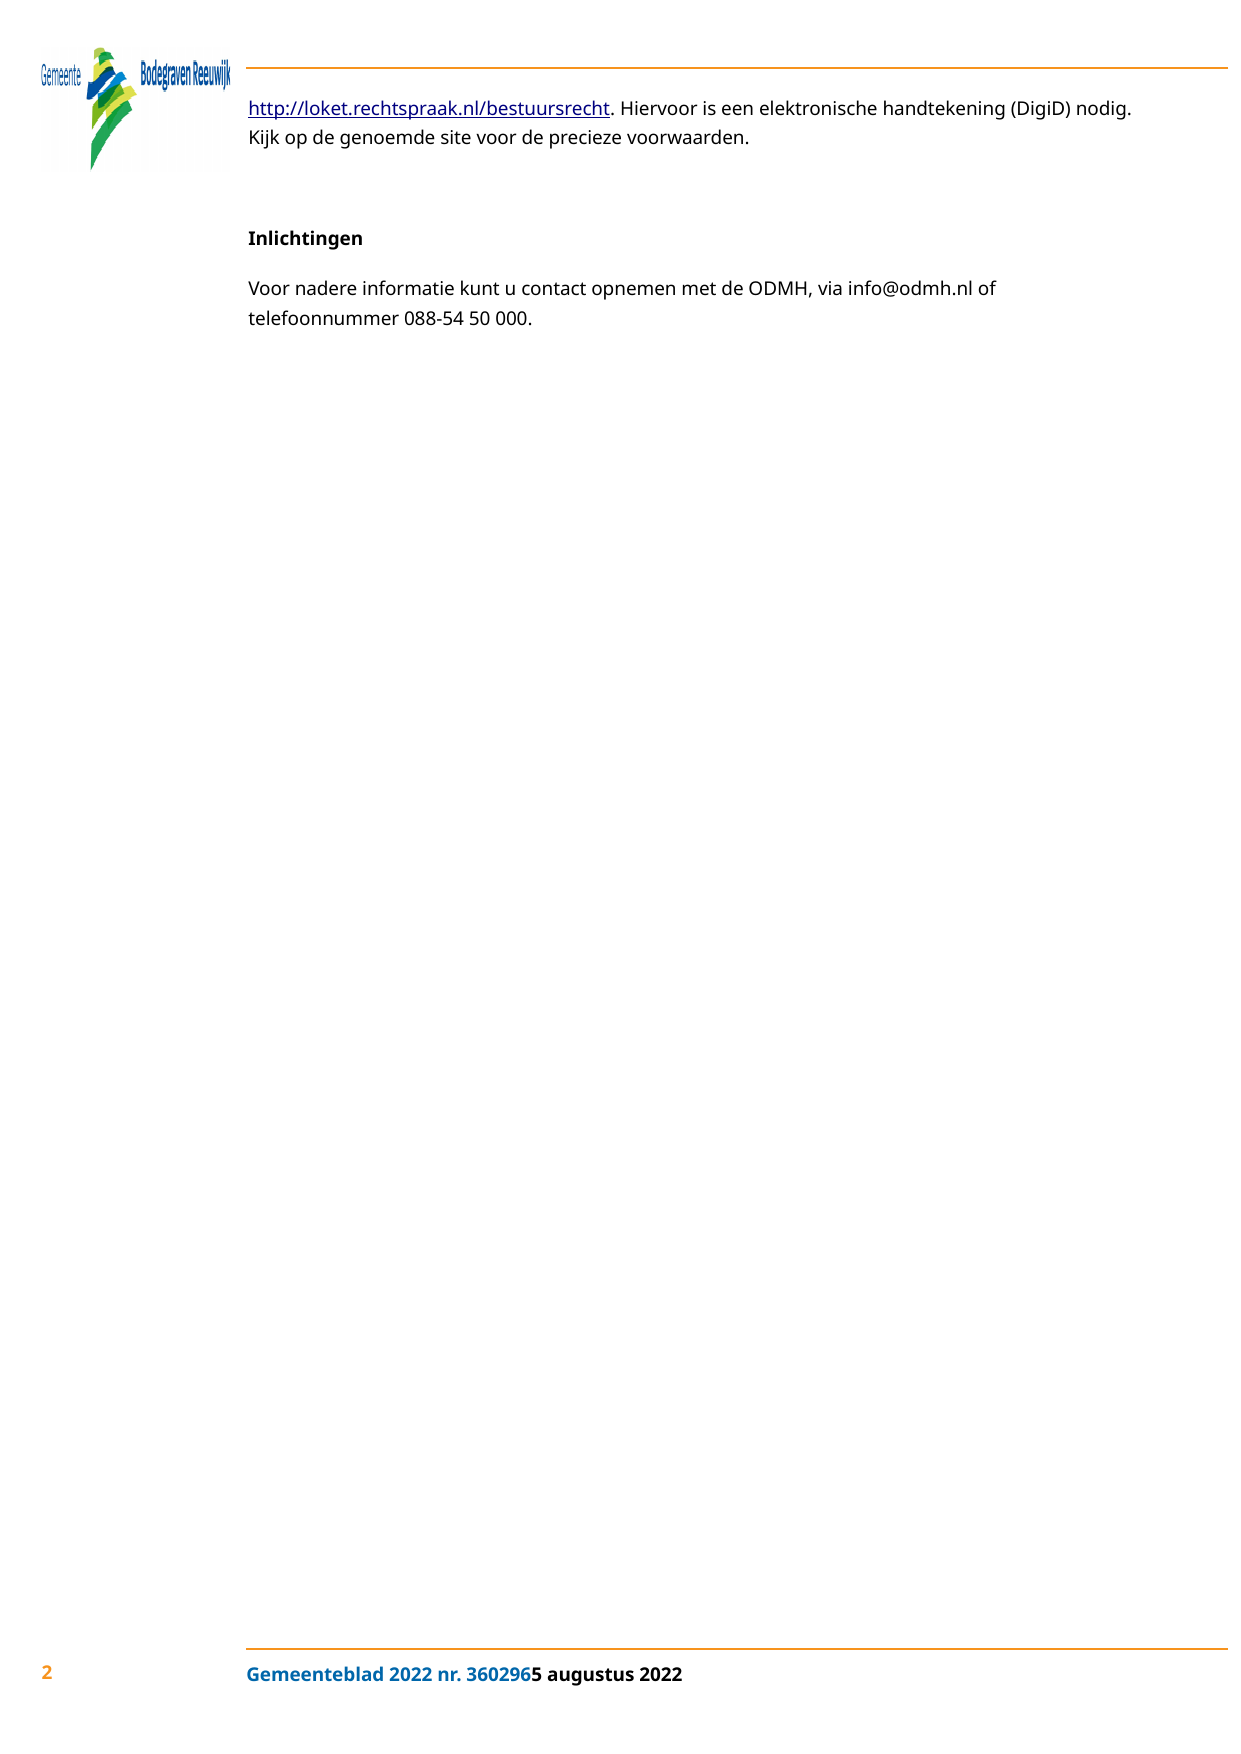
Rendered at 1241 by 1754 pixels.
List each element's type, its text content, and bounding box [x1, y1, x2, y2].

picture [41, 47, 231, 172]
text Voor nadere informatie kunt u contact opnemen met de ODMH, via info@odmh.nl of telefoonnummer 088-54 50 000. [248, 276, 1152, 331]
text http://loket.rechtspraak.nl/bestuursrecht. Hiervoor is een elektronische handtekening (DigiD) nodig. Kijk op de genoemde site voor de precieze voorwaarden. [248, 95, 1152, 150]
text Inlichtingen [248, 225, 1152, 251]
